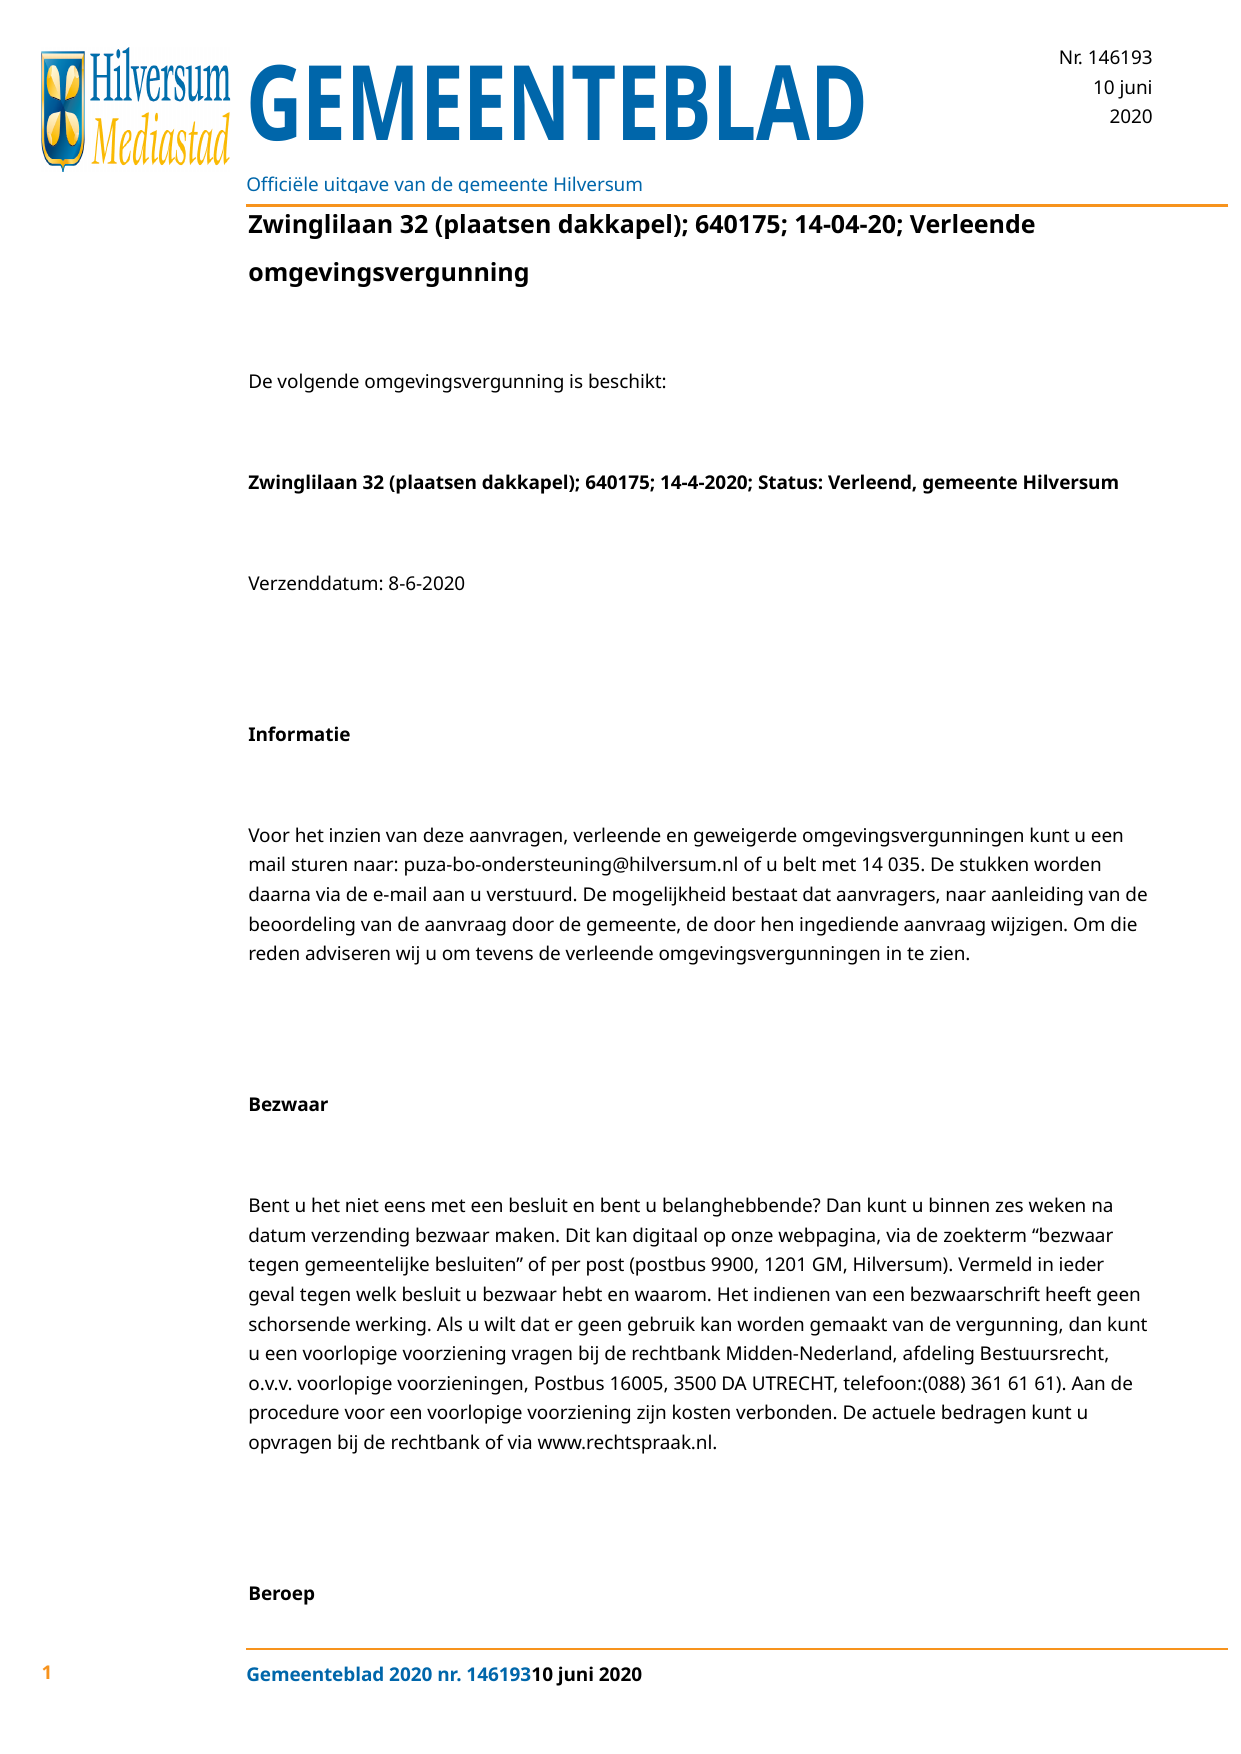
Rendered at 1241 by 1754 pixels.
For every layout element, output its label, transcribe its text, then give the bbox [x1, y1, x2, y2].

text Zwinglilaan 32 (plaatsen dakkapel); 640175; 14-4-2020; Status: Verleend, gemeente Hilversum [248, 469, 1152, 495]
text Bezwaar [248, 1092, 1152, 1117]
text Zwinglilaan 32 (plaatsen dakkapel); 640175; 14-04-20; Verleende omgevingsvergunning [248, 207, 1152, 288]
picture [41, 47, 231, 172]
text Informatie [248, 721, 1152, 747]
text Verzenddatum: 8-6-2020 [248, 570, 1152, 596]
text Voor het inzien van deze aanvragen, verleende en geweigerde omgevingsvergunningen kunt u een mail sturen naar: puza-bo-ondersteuning@hilversum.nl of u belt met 14 035. De stukken worden daarna via de e-mail aan u verstuurd. De mogelijkheid bestaat dat aanvragers, naar aanleiding van de beoordeling van de aanvraag door de gemeente, de door hen ingediende aanvraag wijzigen. Om die reden adviseren wij u om tevens de verleende omgevingsvergunningen in te zien. [248, 822, 1152, 966]
text De volgende omgevingsvergunning is beschikt: [248, 368, 1152, 394]
text Bent u het niet eens met een besluit en bent u belanghebbende? Dan kunt u binnen zes weken na datum verzending bezwaar maken. Dit kan digitaal op onze webpagina, via de zoekterm “bezwaar tegen gemeentelijke besluiten” of per post (postbus 9900, 1201 GM, Hilversum). Vermeld in ieder geval tegen welk besluit u bezwaar hebt en waarom. Het indienen van een bezwaarschrift heeft geen schorsende werking. Als u wilt dat er geen gebruik kan worden gemaakt van de vergunning, dan kunt u een voorlopige voorziening vragen bij de rechtbank Midden-Nederland, afdeling Bestuursrecht, o.v.v. voorlopige voorzieningen, Postbus 16005, 3500 DA UTRECHT, telefoon:(088) 361 61 61). Aan de procedure voor een voorlopige voorziening zijn kosten verbonden. De actuele bedragen kunt u opvragen bij de rechtbank of via www.rechtspraak.nl. [248, 1192, 1152, 1455]
text Beroep [248, 1580, 1152, 1606]
